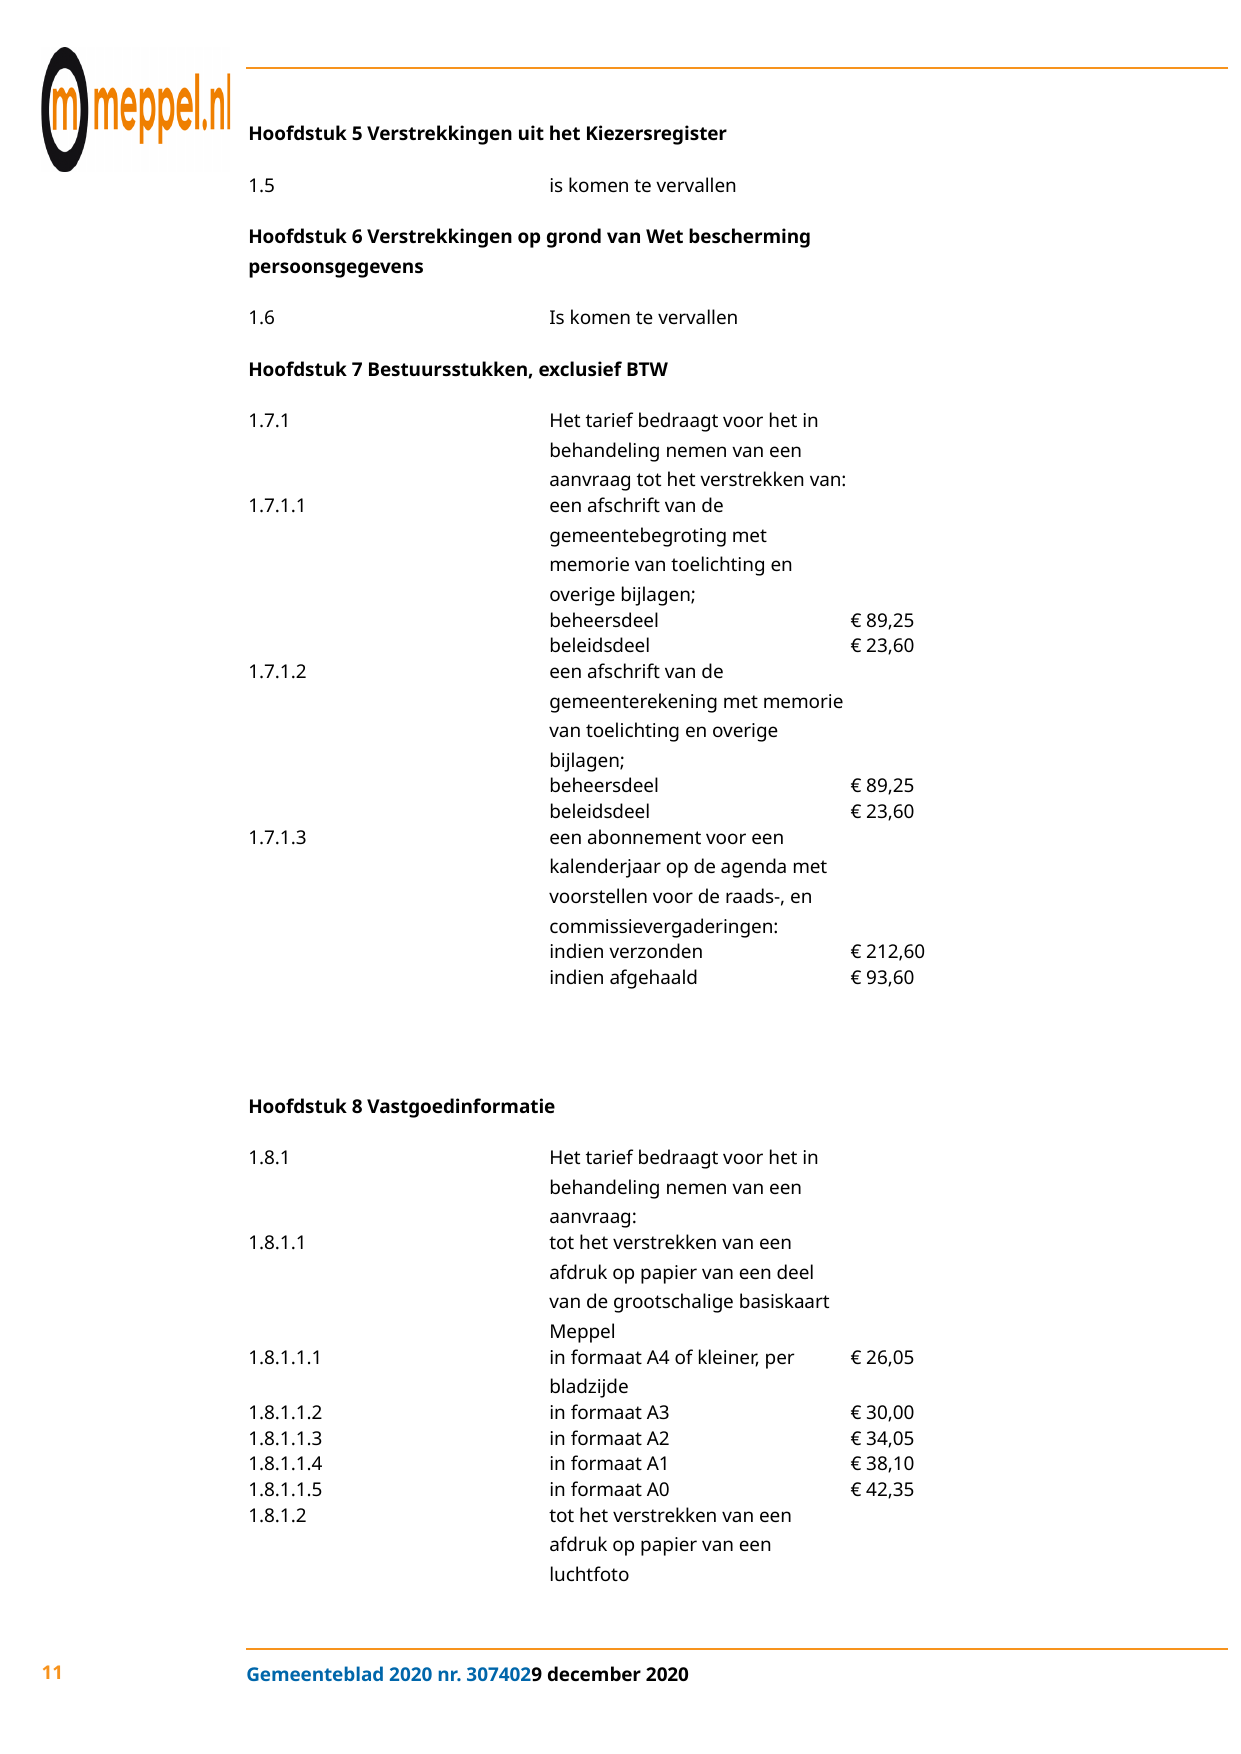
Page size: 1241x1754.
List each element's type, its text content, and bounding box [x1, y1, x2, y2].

table_cell Hoofdstuk 7 Bestuursstukken, exclusief BTW [248, 356, 850, 382]
table_cell [248, 1016, 549, 1042]
table_cell [850, 356, 1152, 382]
table_cell [549, 330, 850, 356]
table_cell 1.5 [248, 172, 549, 198]
table_cell 1.7.1.3 [248, 824, 549, 939]
table_cell Is komen te vervallen [549, 305, 850, 330]
table_cell € 30,00 [850, 1399, 1152, 1425]
table_cell 1.8.1.1 [248, 1229, 549, 1344]
table_cell [850, 330, 1152, 356]
table_cell € 23,60 [850, 799, 1152, 824]
table_cell [549, 1067, 850, 1093]
table_cell indien verzonden [549, 939, 850, 964]
table_cell beleidsdeel [549, 633, 850, 658]
table_cell [549, 279, 850, 304]
table_cell Hoofdstuk 6 Verstrekkingen op grond van Wet bescherming persoonsgegevens [248, 224, 850, 279]
table_cell Hoofdstuk 5 Verstrekkingen uit het Kiezersregister [248, 121, 850, 146]
table_cell [248, 1067, 549, 1093]
table_cell in formaat A2 [549, 1425, 850, 1451]
table_cell [549, 382, 850, 407]
table_cell tot het verstrekken van een afdruk op papier van een deel van de grootschalige basiskaart Meppel [549, 1229, 850, 1344]
table_cell Het tarief bedraagt voor het in behandeling nemen van een aanvraag tot het verstrekken van: [549, 408, 850, 492]
table_cell 1.8.1 [248, 1145, 549, 1229]
table_cell [549, 990, 850, 1016]
table_cell [549, 1119, 850, 1144]
table_cell [248, 799, 549, 824]
table_cell [850, 824, 1152, 939]
table_cell is komen te vervallen [549, 172, 850, 198]
picture [41, 47, 231, 172]
table_cell in formaat A0 [549, 1476, 850, 1502]
table_cell Het tarief bedraagt voor het in behandeling nemen van een aanvraag: [549, 1145, 850, 1229]
table_cell in formaat A1 [549, 1451, 850, 1476]
table_cell [850, 1093, 1152, 1119]
table_cell [248, 198, 549, 223]
table_cell [248, 990, 549, 1016]
table_cell [850, 95, 1152, 121]
table_cell [248, 773, 549, 798]
table_cell € 89,25 [850, 773, 1152, 798]
table_cell [248, 330, 549, 356]
table_cell [248, 939, 549, 964]
table_cell [850, 408, 1152, 492]
table_cell [850, 279, 1152, 304]
table_cell een afschrift van de gemeenterekening met memorie van toelichting en overige bijlagen; [549, 658, 850, 773]
table_cell 1.8.1.1.2 [248, 1399, 549, 1425]
table_cell Hoofdstuk 8 Vastgoedinformatie [248, 1093, 850, 1119]
table_cell € 212,60 [850, 939, 1152, 964]
table_cell € 23,60 [850, 633, 1152, 658]
table_cell [549, 198, 850, 223]
table_cell [850, 172, 1152, 198]
table_cell tot het verstrekken van een afdruk op papier van een luchtfoto [549, 1502, 850, 1587]
table_cell [850, 1016, 1152, 1042]
table_cell [248, 607, 549, 632]
table_cell een afschrift van de gemeentebegroting met memorie van toelichting en overige bijlagen; [549, 492, 850, 607]
table_cell [549, 1016, 850, 1042]
table_cell [850, 382, 1152, 407]
table_cell 1.7.1 [248, 408, 549, 492]
table_cell [850, 1067, 1152, 1093]
table_cell [549, 146, 850, 172]
table_cell [850, 146, 1152, 172]
table_cell [248, 95, 549, 121]
table_cell beheersdeel [549, 773, 850, 798]
table_cell [248, 1119, 549, 1144]
table_cell € 38,10 [850, 1451, 1152, 1476]
table_cell [850, 492, 1152, 607]
table_cell € 89,25 [850, 607, 1152, 632]
table_cell € 93,60 [850, 964, 1152, 990]
table_cell [850, 1145, 1152, 1229]
table_cell [850, 658, 1152, 773]
table_cell [850, 1229, 1152, 1344]
table_cell 1.8.1.1.1 [248, 1344, 549, 1399]
table_cell 1.6 [248, 305, 549, 330]
table_cell [248, 1042, 549, 1067]
table_cell 1.8.1.1.5 [248, 1476, 549, 1502]
table_cell [850, 224, 1152, 279]
table_cell [850, 990, 1152, 1016]
table_cell [248, 279, 549, 304]
table_cell beheersdeel [549, 607, 850, 632]
table_cell beleidsdeel [549, 799, 850, 824]
table_cell een abonnement voor een kalenderjaar op de agenda met voorstellen voor de raads-, en commissievergaderingen: [549, 824, 850, 939]
table_cell [850, 121, 1152, 146]
table_cell [549, 1042, 850, 1067]
table_cell [850, 198, 1152, 223]
table_cell 1.7.1.2 [248, 658, 549, 773]
table_cell [850, 305, 1152, 330]
table_cell [248, 146, 549, 172]
table_cell € 42,35 [850, 1476, 1152, 1502]
table_cell [549, 95, 850, 121]
table_cell [248, 964, 549, 990]
table_cell in formaat A4 of kleiner, per bladzijde [549, 1344, 850, 1399]
table_cell € 34,05 [850, 1425, 1152, 1451]
table_cell [850, 1119, 1152, 1144]
table_cell [248, 633, 549, 658]
table_cell 1.8.1.1.3 [248, 1425, 549, 1451]
table_cell 1.7.1.1 [248, 492, 549, 607]
table_cell [850, 1042, 1152, 1067]
table_cell € 26,05 [850, 1344, 1152, 1399]
table_cell [248, 382, 549, 407]
table_cell 1.8.1.2 [248, 1502, 549, 1587]
table_cell [850, 1502, 1152, 1587]
table_cell in formaat A3 [549, 1399, 850, 1425]
table_cell indien afgehaald [549, 964, 850, 990]
table_cell 1.8.1.1.4 [248, 1451, 549, 1476]
